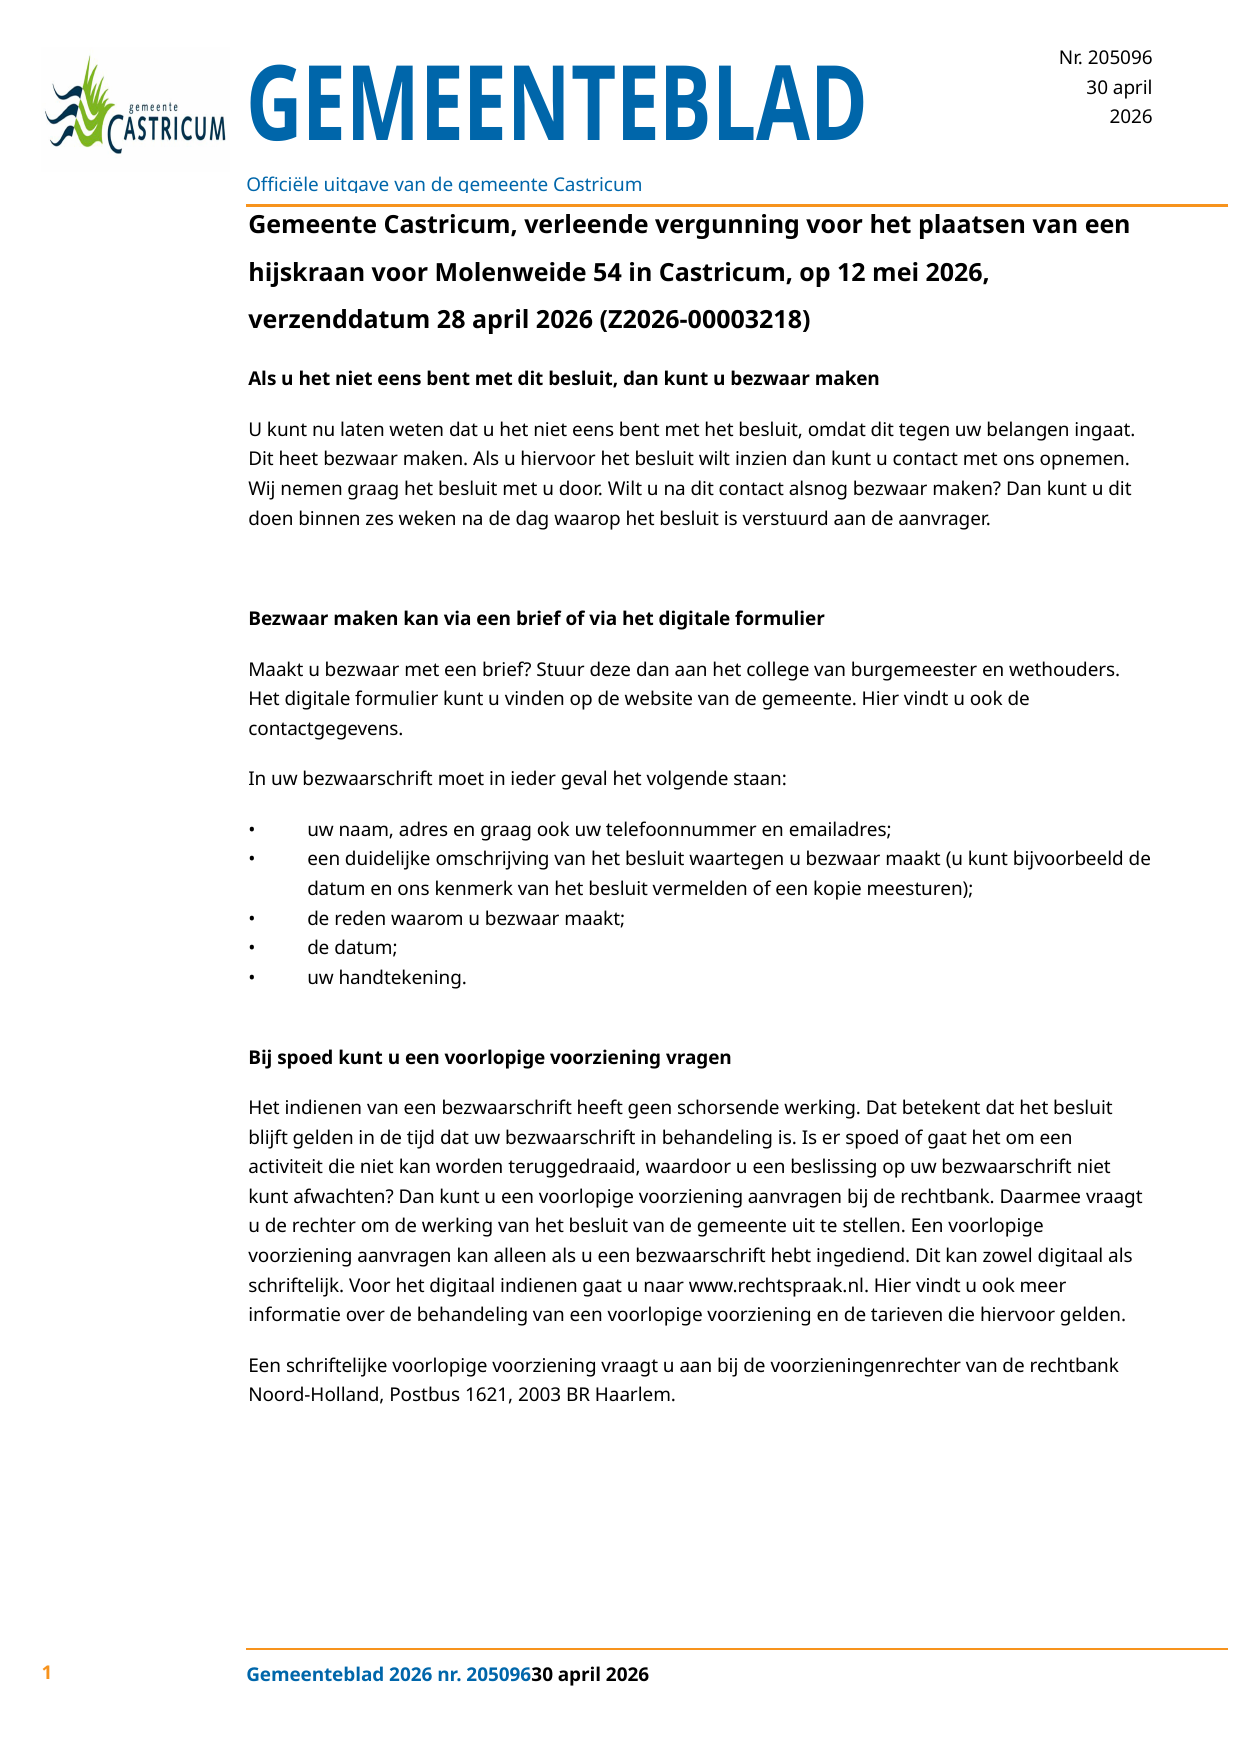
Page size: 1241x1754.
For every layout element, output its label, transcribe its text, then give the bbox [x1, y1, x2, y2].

text In uw bezwaarschrift moet in ieder geval het volgende staan: [248, 766, 1152, 791]
list uw handtekening. [248, 964, 1152, 989]
picture [41, 47, 231, 172]
text Maakt u bezwaar met een brief? Stuur deze dan aan het college van burgemeester en wethouders. Het digitale formulier kunt u vinden op de website van de gemeente. Hier vindt u ook de contactgegevens. [248, 656, 1152, 741]
text Het indienen van een bezwaarschrift heeft geen schorsende werking. Dat betekent dat het besluit blijft gelden in de tijd dat uw bezwaarschrift in behandeling is. Is er spoed of gaat het om een activiteit die niet kan worden teruggedraaid, waardoor u een beslissing op uw bezwaarschrift niet kunt afwachten? Dan kunt u een voorlopige voorziening aanvragen bij de rechtbank. Daarmee vraagt u de rechter om de werking van het besluit van de gemeente uit te stellen. Een voorlopige voorziening aanvragen kan alleen als u een bezwaarschrift hebt ingediend. Dit kan zowel digitaal als schriftelijk. Voor het digitaal indienen gaat u naar www.rechtspraak.nl. Hier vindt u ook meer informatie over de behandeling van een voorlopige voorziening en de tarieven die hiervoor gelden. [248, 1094, 1152, 1327]
list de datum; [248, 934, 1152, 960]
text U kunt nu laten weten dat u het niet eens bent met het besluit, omdat dit tegen uw belangen ingaat. Dit heet bezwaar maken. Als u hiervoor het besluit wilt inzien dan kunt u contact met ons opnemen. Wij nemen graag het besluit met u door. Wilt u na dit contact alsnog bezwaar maken? Dan kunt u dit doen binnen zes weken na de dag waarop het besluit is verstuurd aan de aanvrager. [248, 416, 1152, 530]
text Bij spoed kunt u een voorlopige voorziening vragen [248, 1044, 1152, 1069]
text Als u het niet eens bent met dit besluit, dan kunt u bezwaar maken [248, 366, 1152, 391]
list een duidelijke omschrijving van het besluit waartegen u bezwaar maakt (u kunt bijvoorbeeld de datum en ons kenmerk van het besluit vermelden of een kopie meesturen); [248, 846, 1152, 901]
list de reden waarom u bezwaar maakt; [248, 905, 1152, 930]
text Bezwaar maken kan via een brief of via het digitale formulier [248, 606, 1152, 631]
text Gemeente Castricum, verleende vergunning voor het plaatsen van een hijskraan voor Molenweide 54 in Castricum, op 12 mei 2026, verzenddatum 28 april 2026 (Z2026-00003218) [248, 207, 1152, 336]
list uw naam, adres en graag ook uw telefoonnummer en emailadres; [248, 816, 1152, 842]
text Een schriftelijke voorlopige voorziening vraagt u aan bij de voorzieningenrechter van de rechtbank Noord-Holland, Postbus 1621, 2003 BR Haarlem. [248, 1352, 1152, 1407]
